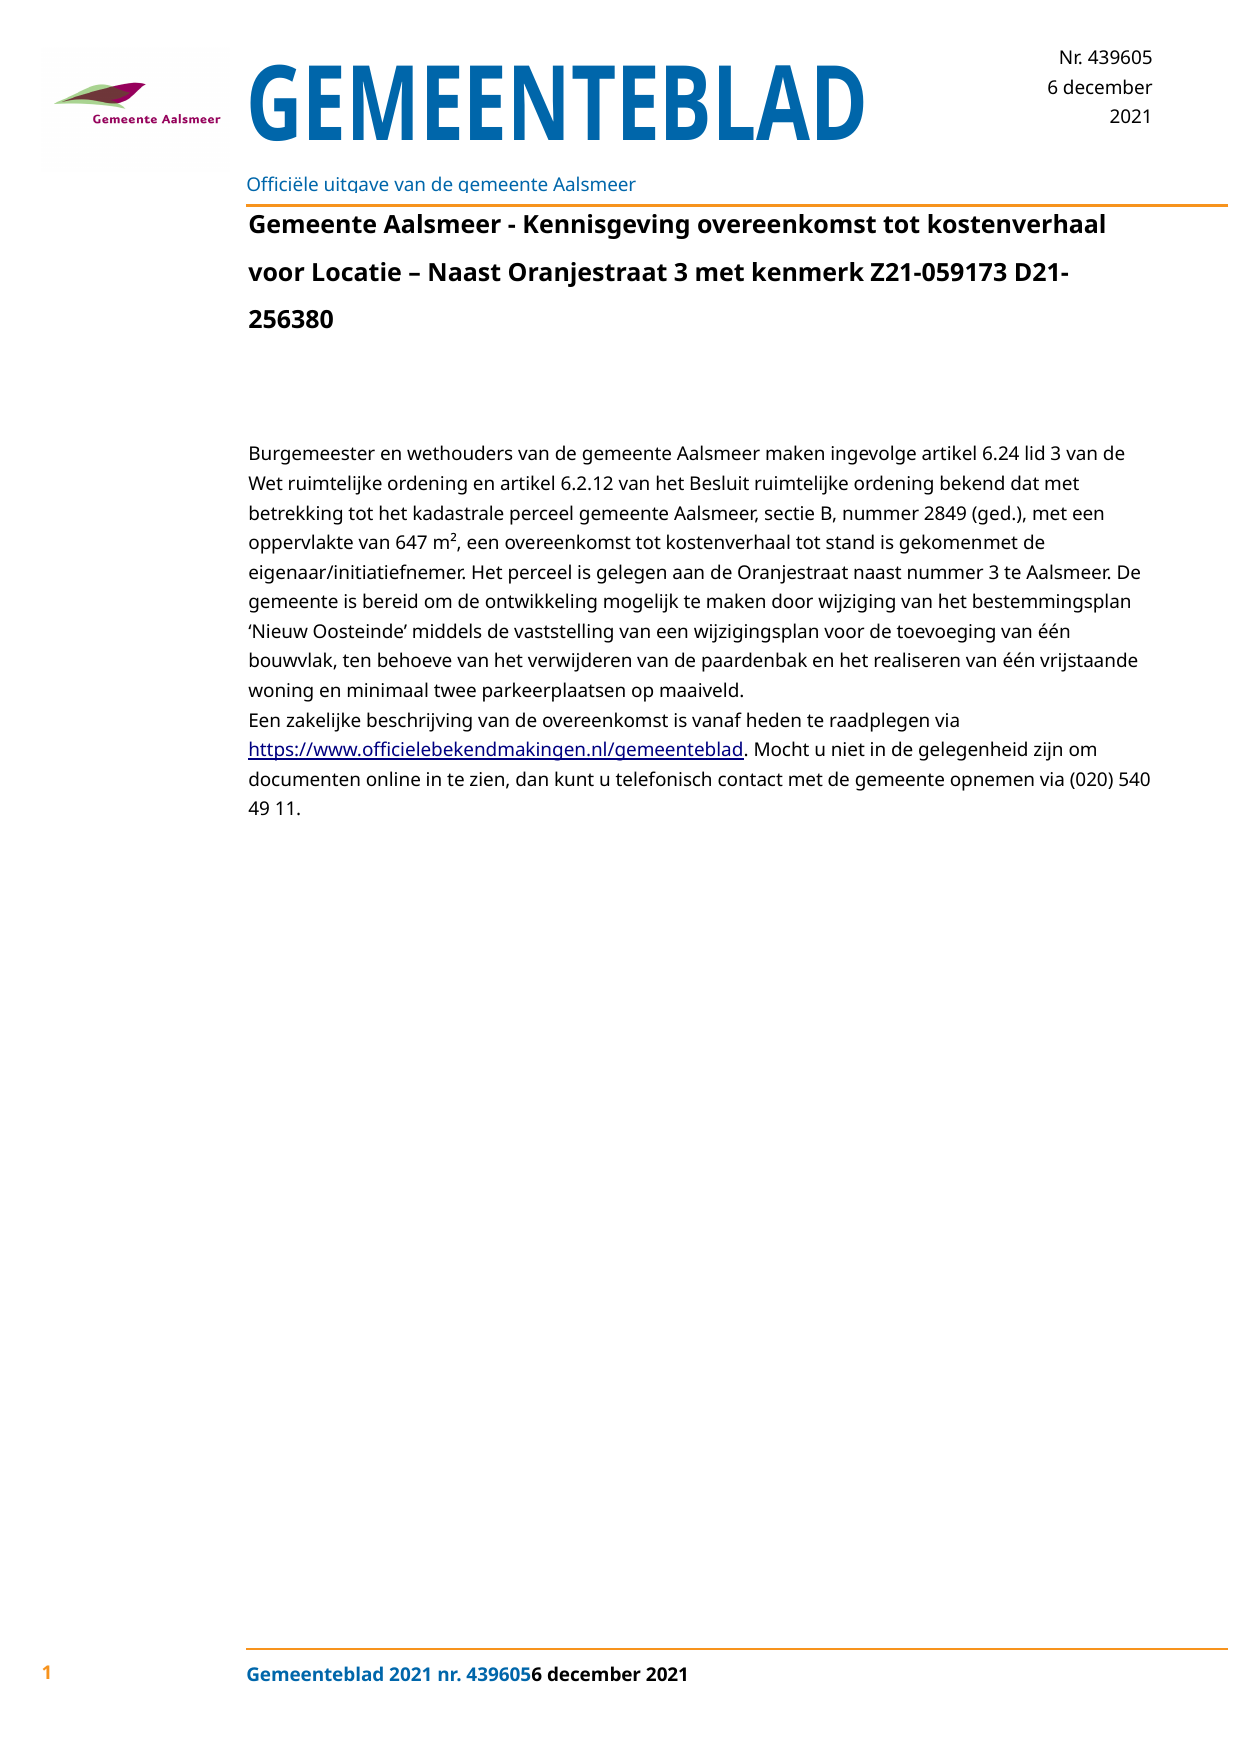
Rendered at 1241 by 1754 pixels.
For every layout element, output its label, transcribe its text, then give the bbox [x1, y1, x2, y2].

picture [41, 47, 231, 172]
text Een zakelijke beschrijving van de overeenkomst is vanaf heden te raadplegen via https://www.officielebekendmakingen.nl/gemeenteblad. Mocht u niet in de gelegenheid zijn om documenten online in te zien, dan kunt u telefonisch contact met de gemeente opnemen via (020) 540 49 11. [248, 707, 1152, 821]
text Burgemeester en wethouders van de gemeente Aalsmeer maken ingevolge artikel 6.24 lid 3 van de Wet ruimtelijke ordening en artikel 6.2.12 van het Besluit ruimtelijke ordening bekend dat met betrekking tot het kadastrale perceel gemeente Aalsmeer, sectie B, nummer 2849 (ged.), met een oppervlakte van 647 m², een overeenkomst tot kostenverhaal tot stand is gekomenmet de eigenaar/initiatiefnemer. Het perceel is gelegen aan de Oranjestraat naast nummer 3 te Aalsmeer. De gemeente is bereid om de ontwikkeling mogelijk te maken door wijziging van het bestemmingsplan ‘Nieuw Oosteinde’ middels de vaststelling van een wijzigingsplan voor de toevoeging van één bouwvlak, ten behoeve van het verwijderen van de paardenbak en het realiseren van één vrijstaande woning en minimaal twee parkeerplaatsen op maaiveld. [248, 441, 1152, 703]
text Gemeente Aalsmeer - Kennisgeving overeenkomst tot kostenverhaal voor Locatie – Naast Oranjestraat 3 met kenmerk Z21-059173 D21-256380 [248, 207, 1152, 336]
